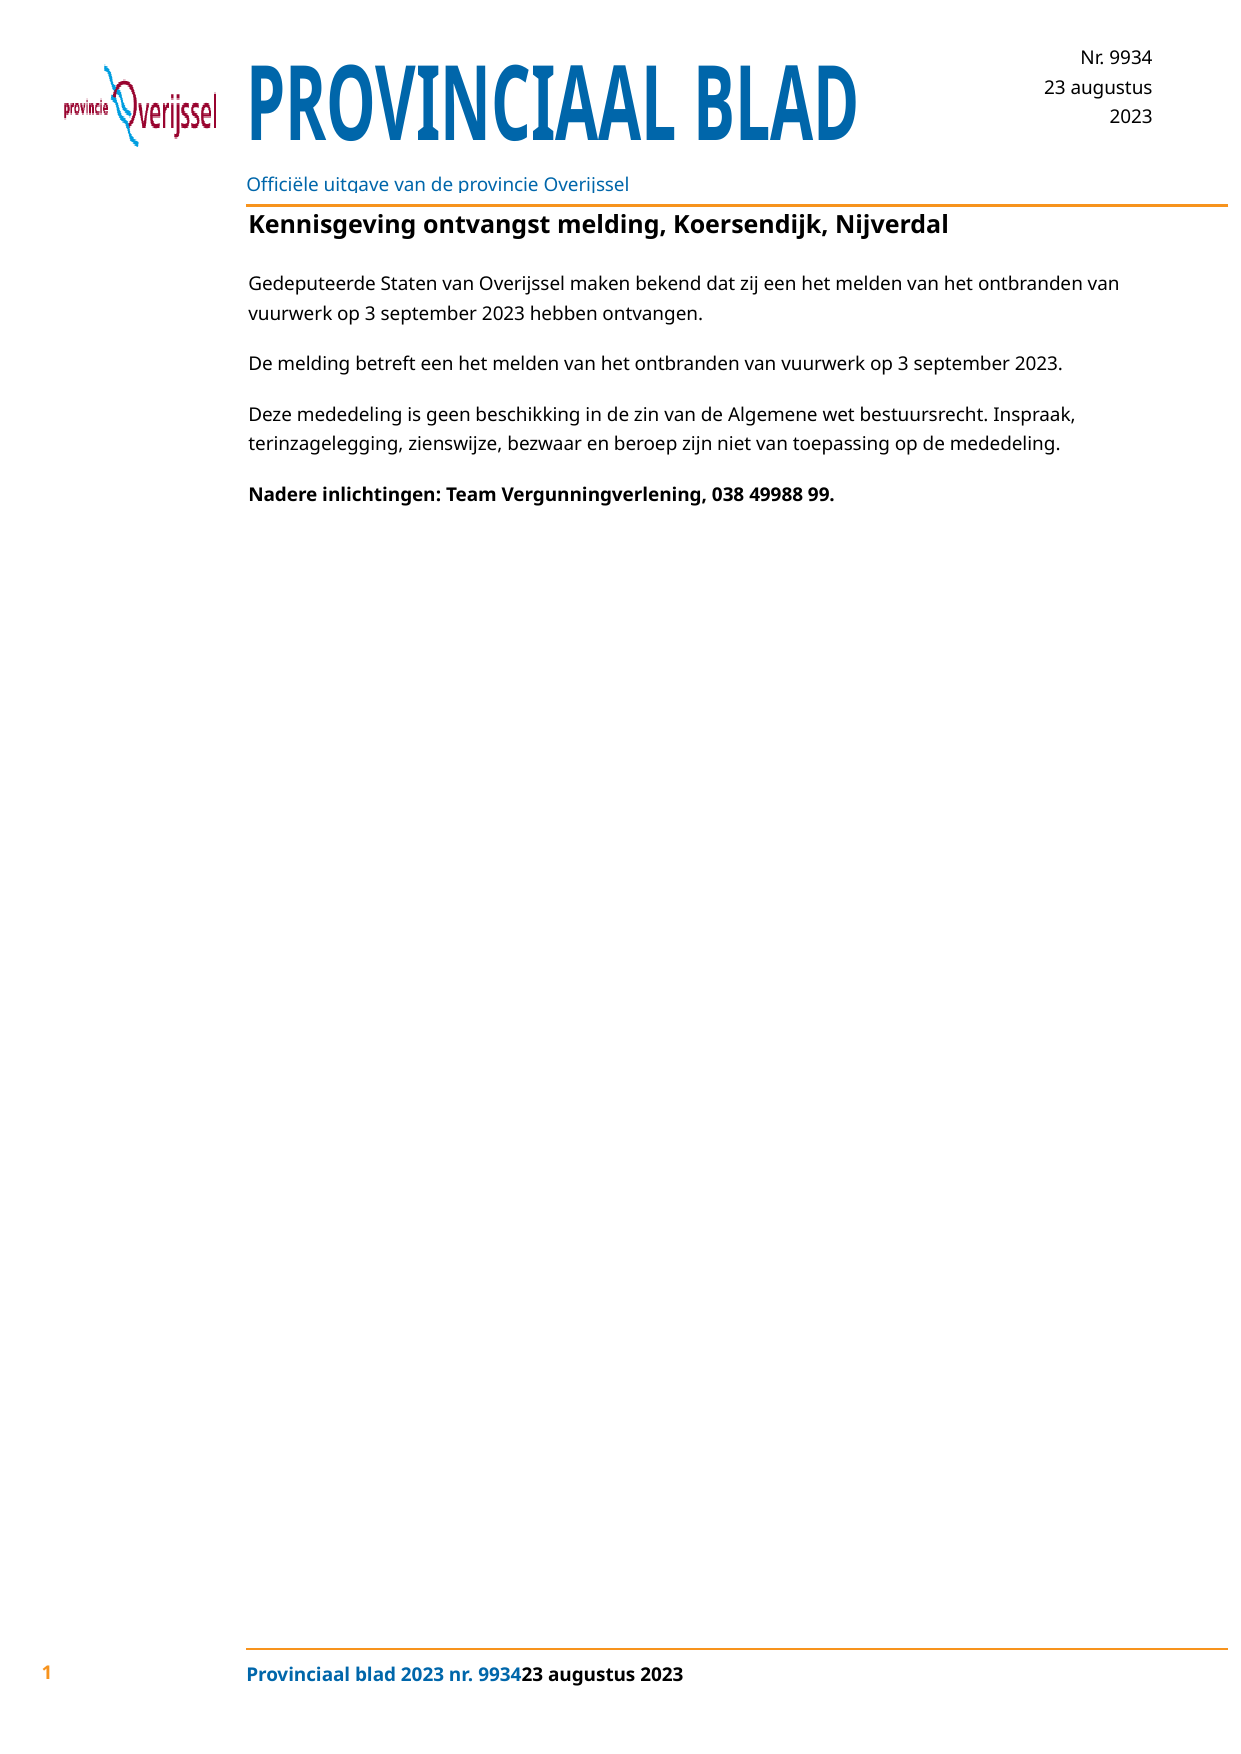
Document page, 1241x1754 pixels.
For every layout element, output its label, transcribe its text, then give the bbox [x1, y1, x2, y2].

text Kennisgeving ontvangst melding, Koersendijk, Nijverdal [248, 207, 1152, 241]
text Nadere inlichtingen: Team Vergunningverlening, 038 49988 99. [248, 481, 1152, 506]
text Gedeputeerde Staten van Overijssel maken bekend dat zij een het melden van het ontbranden van vuurwerk op 3 september 2023 hebben ontvangen. [248, 270, 1152, 326]
text De melding betreft een het melden van het ontbranden van vuurwerk op 3 september 2023. [248, 350, 1152, 376]
picture [41, 47, 231, 172]
text Deze mededeling is geen beschikking in de zin van de Algemene wet bestuursrecht. Inspraak, terinzagelegging, zienswijze, bezwaar en beroep zijn niet van toepassing op de mededeling. [248, 401, 1152, 456]
